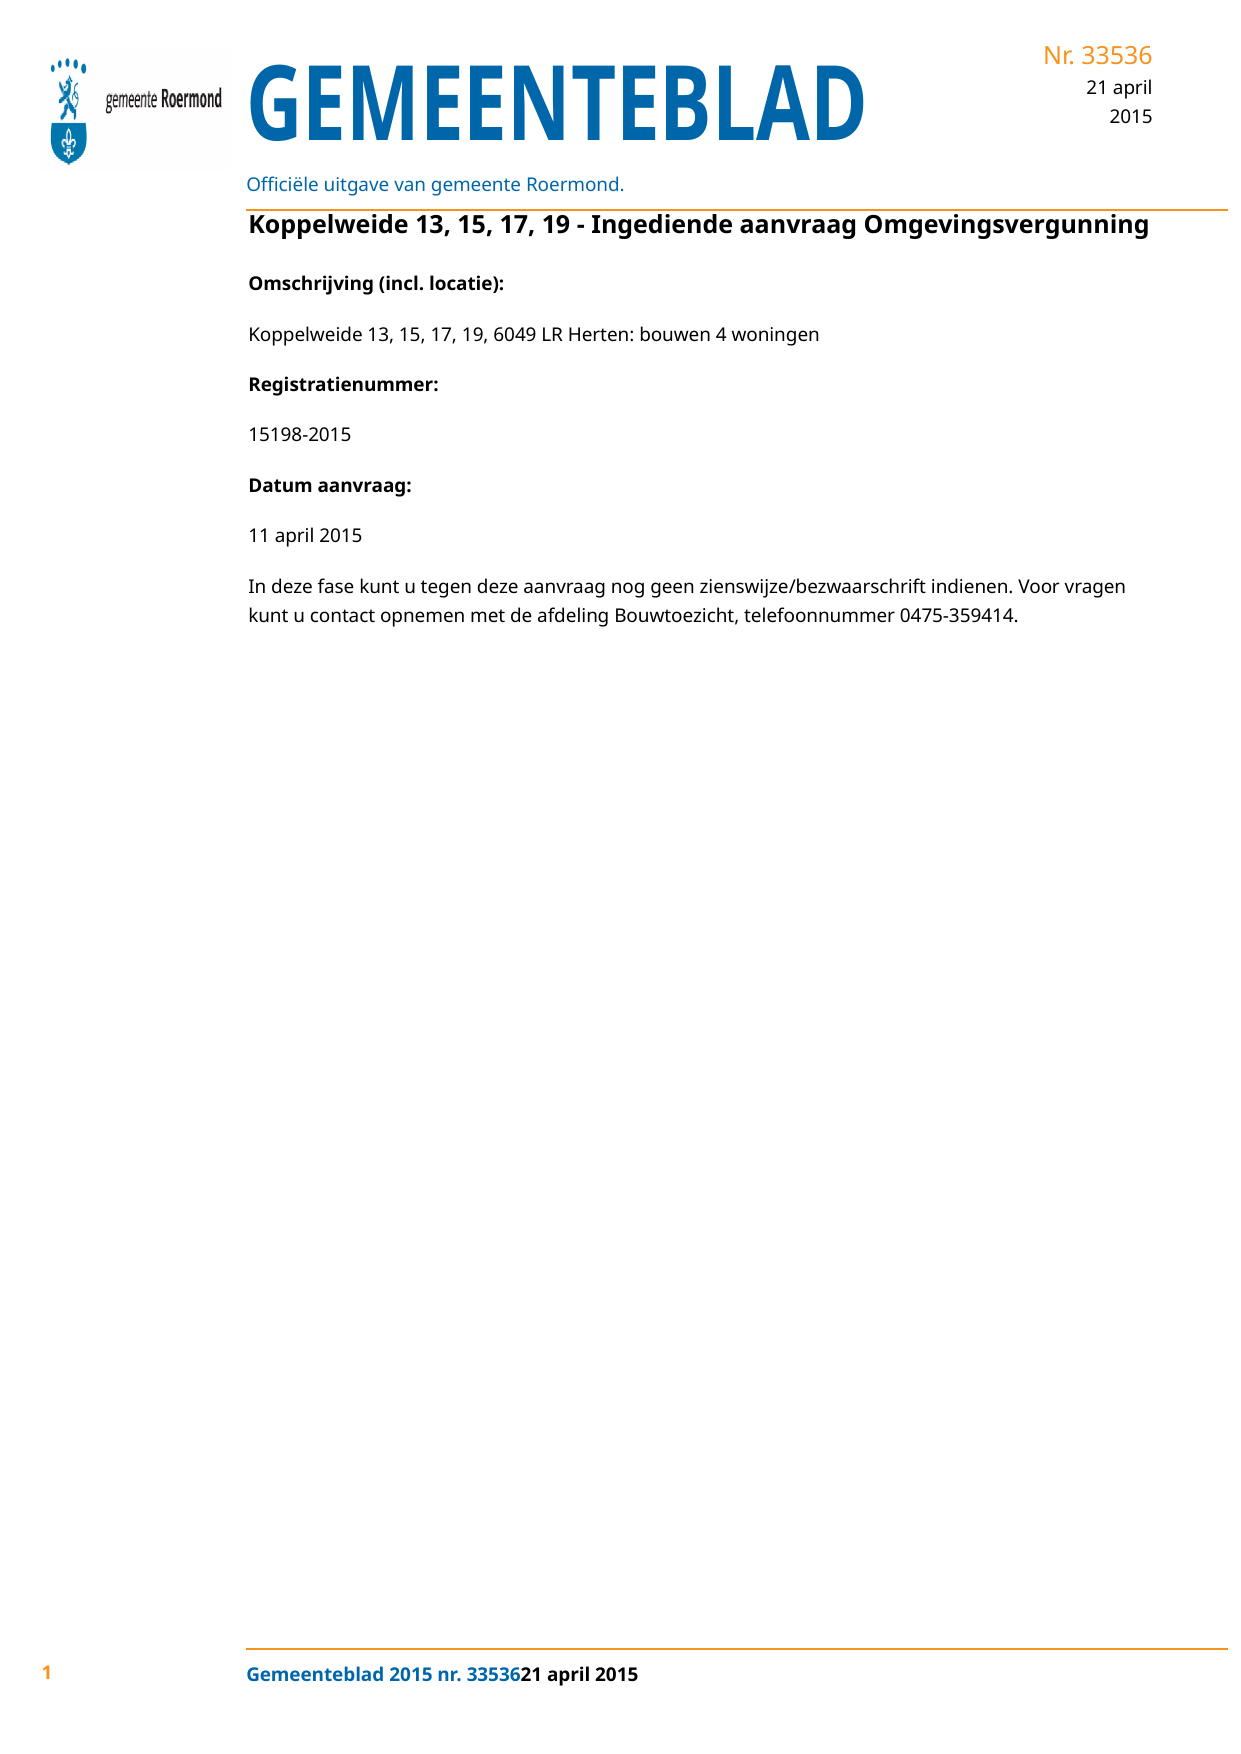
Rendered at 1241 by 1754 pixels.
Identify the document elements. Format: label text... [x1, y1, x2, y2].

text Koppelweide 13, 15, 17, 19 - Ingediende aanvraag Omgevingsvergunning [248, 211, 1152, 241]
text In deze fase kunt u tegen deze aanvraag nog geen zienswijze/bezwaarschrift indienen. Voor vragen kunt u contact opnemen met de afdeling Bouwtoezicht, telefoonnummer 0475-359414. [248, 573, 1152, 628]
text Datum aanvraag: [248, 472, 1152, 498]
text 11 april 2015 [248, 522, 1152, 548]
text Registratienummer: [248, 371, 1152, 397]
text Omschrijving (incl. locatie): [248, 270, 1152, 296]
text 15198-2015 [248, 422, 1152, 447]
picture [41, 47, 231, 172]
text Koppelweide 13, 15, 17, 19, 6049 LR Herten: bouwen 4 woningen [248, 321, 1152, 346]
